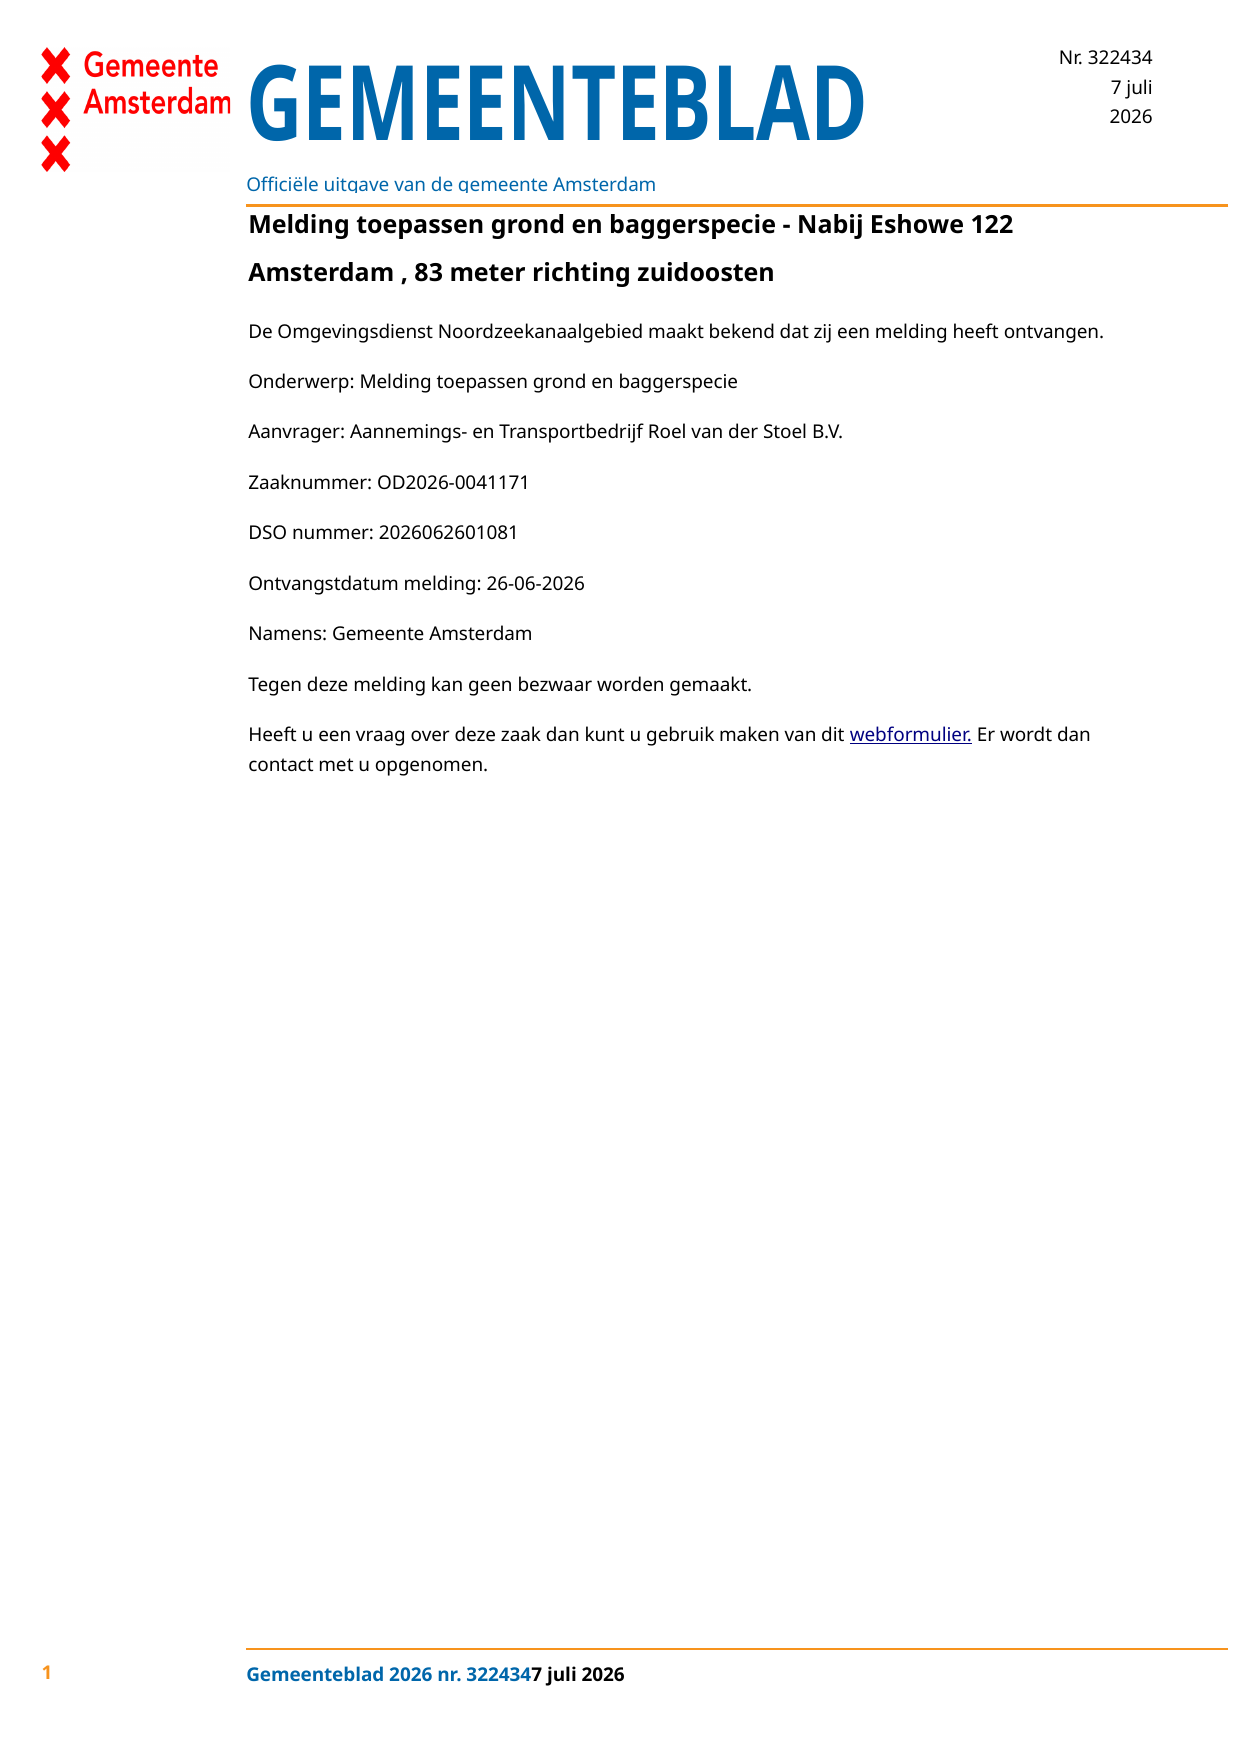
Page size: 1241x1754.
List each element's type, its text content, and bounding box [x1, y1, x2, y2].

text Ontvangstdatum melding: 26-06-2026 [248, 570, 1152, 596]
text Onderwerp: Melding toepassen grond en baggerspecie [248, 368, 1152, 394]
picture [41, 47, 231, 172]
text Heeft u een vraag over deze zaak dan kunt u gebruik maken van dit webformulier. Er wordt dan contact met u opgenomen. [248, 721, 1152, 777]
text De Omgevingsdienst Noordzeekanaalgebied maakt bekend dat zij een melding heeft ontvangen. [248, 318, 1152, 344]
text DSO nummer: 2026062601081 [248, 519, 1152, 545]
text Aanvrager: Aannemings- en Transportbedrijf Roel van der Stoel B.V. [248, 419, 1152, 444]
text Melding toepassen grond en baggerspecie - Nabij Eshowe 122 Amsterdam , 83 meter richting zuidoosten [248, 207, 1152, 288]
text Namens: Gemeente Amsterdam [248, 620, 1152, 646]
text Tegen deze melding kan geen bezwaar worden gemaakt. [248, 671, 1152, 697]
text Zaaknummer: OD2026-0041171 [248, 469, 1152, 495]
